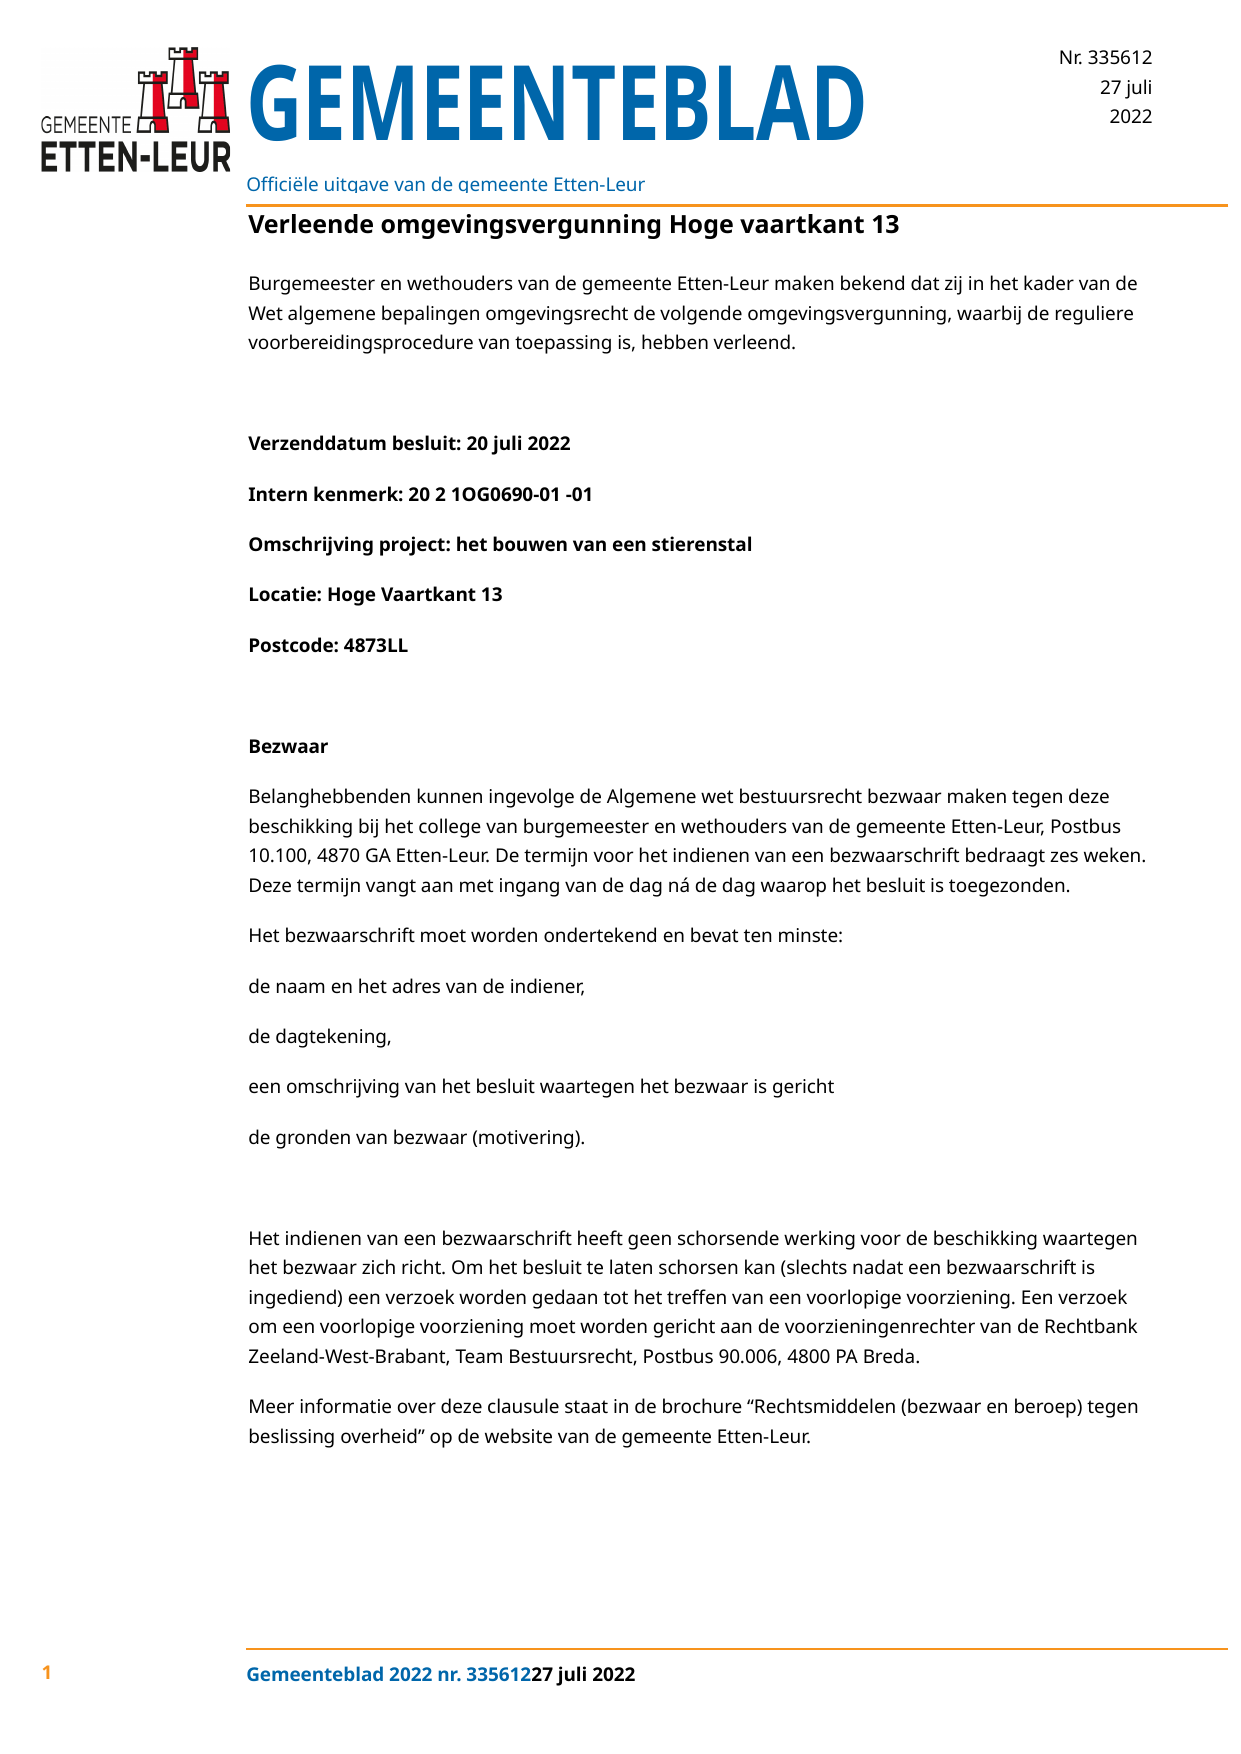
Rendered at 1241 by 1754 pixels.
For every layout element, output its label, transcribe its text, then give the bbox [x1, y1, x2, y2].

text Het bezwaarschrift moet worden ondertekend en bevat ten minste: [248, 922, 1152, 948]
text Verzenddatum besluit: 20 juli 2022 [248, 430, 1152, 456]
text Locatie: Hoge Vaartkant 13 [248, 582, 1152, 607]
text de dagtekening, [248, 1023, 1152, 1049]
text Omschrijving project: het bouwen van een stierenstal [248, 531, 1152, 557]
text een omschrijving van het besluit waartegen het bezwaar is gericht [248, 1074, 1152, 1099]
text Meer informatie over deze clausule staat in de brochure “Rechtsmiddelen (bezwaar en beroep) tegen beslissing overheid” op de website van de gemeente Etten-Leur. [248, 1394, 1152, 1449]
text Verleende omgevingsvergunning Hoge vaartkant 13 [248, 207, 1152, 241]
text Intern kenmerk: 20 2 1OG0690-01 -01 [248, 481, 1152, 506]
text Postcode: 4873LL [248, 632, 1152, 658]
text Het indienen van een bezwaarschrift heeft geen schorsende werking voor de beschikking waartegen het bezwaar zich richt. Om het besluit te laten schorsen kan (slechts nadat een bezwaarschrift is ingediend) een verzoek worden gedaan tot het treffen van een voorlopige voorziening. Een verzoek om een voorlopige voorziening moet worden gericht aan de voorzieningenrechter van de Rechtbank Zeeland-West-Brabant, Team Bestuursrecht, Postbus 90.006, 4800 PA Breda. [248, 1225, 1152, 1369]
text de naam en het adres van de indiener, [248, 973, 1152, 998]
text Burgemeester en wethouders van de gemeente Etten-Leur maken bekend dat zij in het kader van de Wet algemene bepalingen omgevingsrecht de volgende omgevingsvergunning, waarbij de reguliere voorbereidingsprocedure van toepassing is, hebben verleend. [248, 270, 1152, 355]
text Bezwaar [248, 733, 1152, 758]
text Belanghebbenden kunnen ingevolge de Algemene wet bestuursrecht bezwaar maken tegen deze beschikking bij het college van burgemeester en wethouders van de gemeente Etten-Leur, Postbus 10.100, 4870 GA Etten-Leur. De termijn voor het indienen van een bezwaarschrift bedraagt zes weken. Deze termijn vangt aan met ingang van de dag ná de dag waarop het besluit is toegezonden. [248, 783, 1152, 898]
text de gronden van bezwaar (motivering). [248, 1124, 1152, 1150]
picture [41, 47, 231, 172]
